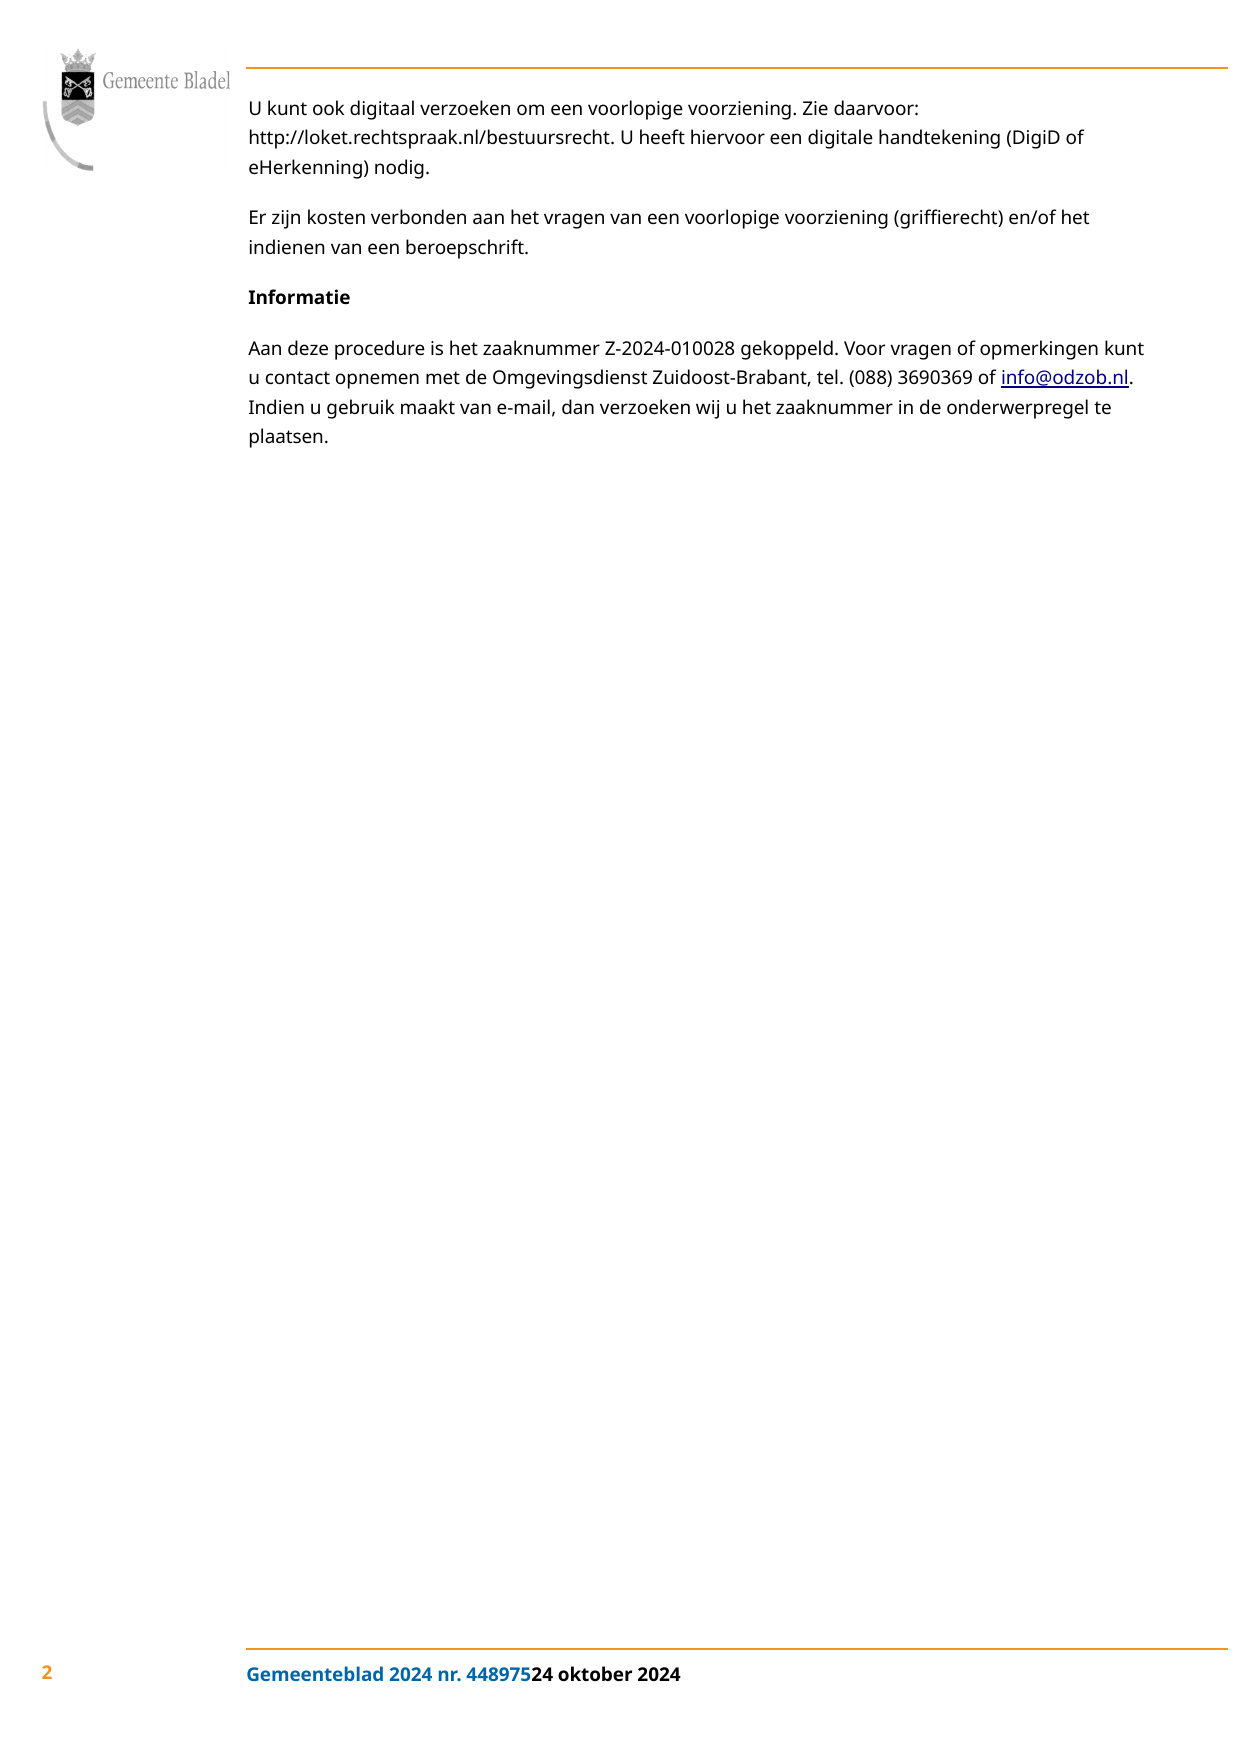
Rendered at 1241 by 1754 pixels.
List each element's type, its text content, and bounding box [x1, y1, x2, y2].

text Informatie [248, 284, 1152, 310]
text U kunt ook digitaal verzoeken om een voorlopige voorziening. Zie daarvoor: http://loket.rechtspraak.nl/bestuursrecht. U heeft hiervoor een digitale handtekening (DigiD of eHerkenning) nodig. [248, 95, 1152, 180]
text Aan deze procedure is het zaaknummer Z-2024-010028 gekoppeld. Voor vragen of opmerkingen kunt u contact opnemen met de Omgevingsdienst Zuidoost-Brabant, tel. (088) 3690369 of info@odzob.nl. Indien u gebruik maakt van e-mail, dan verzoeken wij u het zaaknummer in de onderwerpregel te plaatsen. [248, 335, 1152, 449]
text Er zijn kosten verbonden aan het vragen van een voorlopige voorziening (griffierecht) en/of het indienen van een beroepschrift. [248, 204, 1152, 260]
picture [41, 47, 231, 172]
